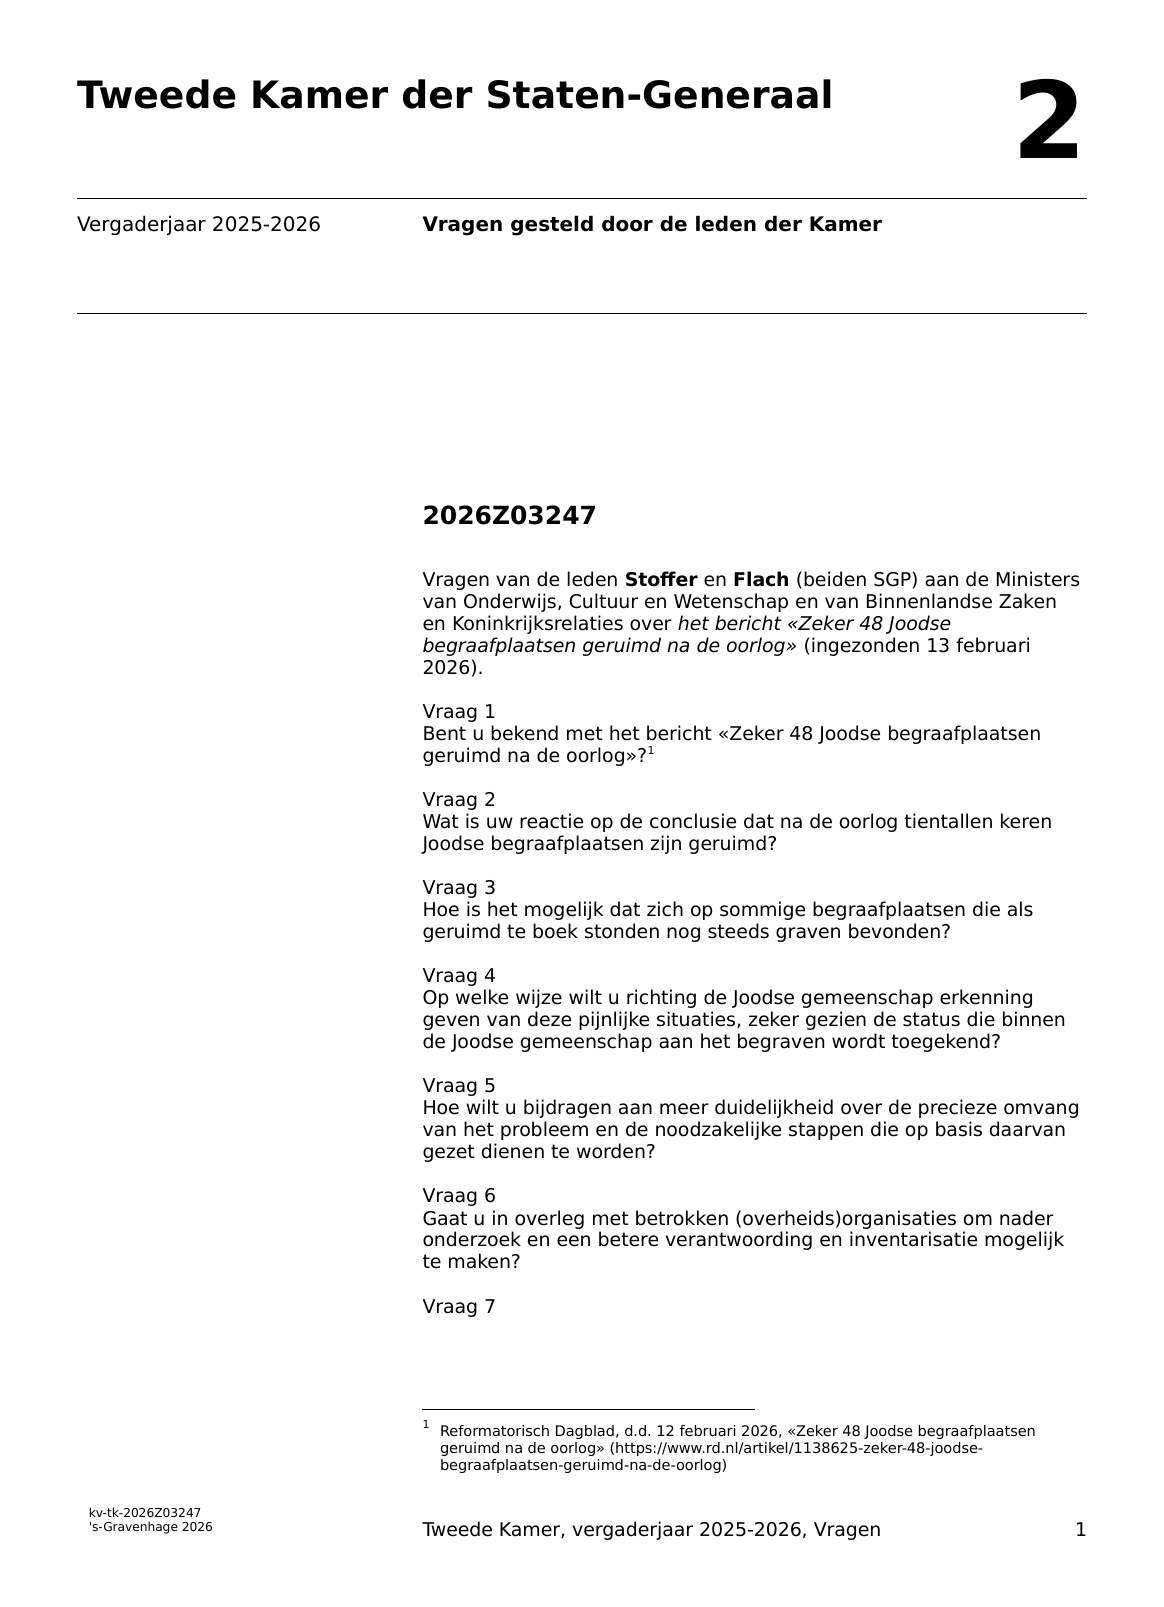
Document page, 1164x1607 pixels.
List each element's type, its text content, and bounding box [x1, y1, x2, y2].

text Wat is uw reactie op de conclusie dat na de oorlog tientallen keren Joodse begraafplaatsen zijn geruimd? [422, 811, 1087, 855]
text 2026Z03247 [422, 501, 1087, 531]
text Hoe is het mogelijk dat zich op sommige begraafplaatsen die als geruimd te boek stonden nog steeds graven bevonden? [422, 899, 1087, 943]
text 's-Gravenhage 2026 [88, 1520, 323, 1534]
text kv-tk-2026Z03247 [88, 1506, 323, 1520]
text Vraag 5 [422, 1075, 1087, 1097]
table_cell Vragen gesteld door de leden der Kamer [422, 199, 1087, 313]
text Vraag 2 [422, 789, 1087, 811]
table_header Tweede Kamer der Staten-Generaal [77, 59, 886, 198]
text Reformatorisch Dagblad, d.d. 12 februari 2026, «Zeker 48 Joodse begraafplaatsen geruimd na de oorlog» (https://www.rd.nl/artikel/1138625-zeker-48-joodse-begraafplaatsen-geruimd-na-de-oorlog) [422, 1418, 1087, 1474]
text Gaat u in overleg met betrokken (overheids)organisaties om nader onderzoek en een betere verantwoording en inventarisatie mogelijk te maken? [422, 1207, 1087, 1273]
text Vragen van de leden Stoffer en Flach (beiden SGP) aan de Ministers van Onderwijs, Cultuur en Wetenschap en van Binnenlandse Zaken en Koninkrijksrelaties over het bericht «Zeker 48 Joodse begraafplaatsen geruimd na de oorlog» (ingezonden 13 februari 2026). [422, 569, 1087, 679]
table_header 2 [886, 59, 1087, 198]
text Vraag 7 [422, 1296, 1087, 1317]
text Op welke wijze wilt u richting de Joodse gemeenschap erkenning geven van deze pijnlijke situaties, zeker gezien de status die binnen de Joodse gemeenschap aan het begraven wordt toegekend? [422, 987, 1087, 1053]
text Vraag 3 [422, 877, 1087, 899]
text Bent u bekend met het bericht «Zeker 48 Joodse begraafplaatsen geruimd na de oorlog»? [422, 723, 1087, 767]
text Vraag 4 [422, 965, 1087, 987]
text Vraag 1 [422, 701, 1087, 723]
table_cell Vergaderjaar 2025-2026 [77, 199, 422, 313]
text Vraag 6 [422, 1185, 1087, 1207]
text Hoe wilt u bijdragen aan meer duidelijkheid over de precieze omvang van het probleem en de noodzakelijke stappen die op basis daarvan gezet dienen te worden? [422, 1097, 1087, 1163]
